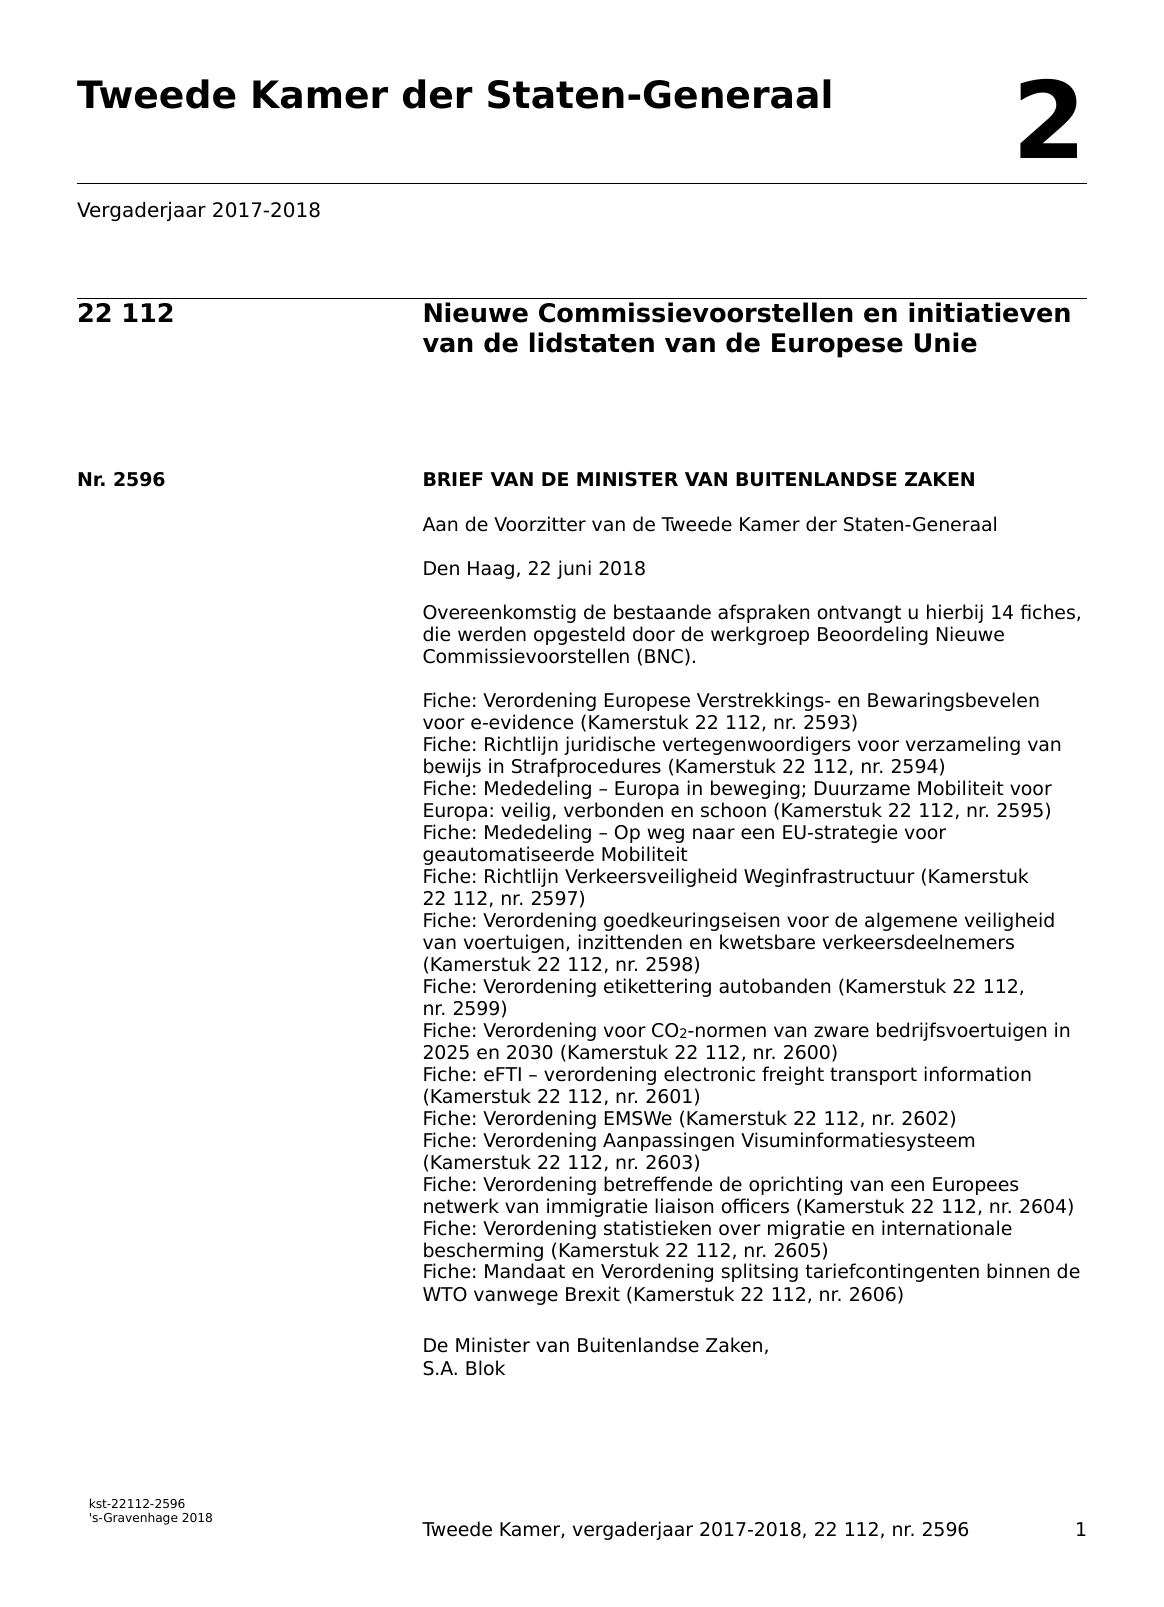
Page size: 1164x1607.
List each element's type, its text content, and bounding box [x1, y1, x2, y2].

text De Minister van Buitenlandse Zaken, S.A. Blok [422, 1335, 1087, 1379]
text Aan de Voorzitter van de Tweede Kamer der Staten-Generaal [422, 513, 1087, 536]
subtitle Nr. 2596 BRIEF VAN DE MINISTER VAN BUITENLANDSE ZAKEN [77, 469, 1087, 491]
subtitle 22 112 Nieuwe Commissievoorstellen en initiatieven van de lidstaten van de Europese Unie [77, 299, 1087, 358]
table_header Tweede Kamer der Staten-Generaal [77, 59, 886, 183]
text Fiche: Verordening statistieken over migratie en internationale bescherming (Kamerstuk 22 112, nr. 2605) [422, 1217, 1087, 1261]
text Fiche: Verordening voor CO2-normen van zware bedrijfsvoertuigen in 2025 en 2030 (Kamerstuk 22 112, nr. 2600) [422, 1020, 1087, 1064]
text Fiche: Verordening EMSWe (Kamerstuk 22 112, nr. 2602) [422, 1108, 1087, 1129]
text Overeenkomstig de bestaande afspraken ontvangt u hierbij 14 fiches, die werden opgesteld door de werkgroep Beoordeling Nieuwe Commissievoorstellen (BNC). [422, 602, 1087, 668]
text Fiche: Verordening Aanpassingen Visuminformatiesysteem (Kamerstuk 22 112, nr. 2603) [422, 1129, 1087, 1173]
text Fiche: eFTI – verordening electronic freight transport information (Kamerstuk 22 112, nr. 2601) [422, 1064, 1087, 1108]
text Den Haag, 22 juni 2018 [422, 558, 1087, 580]
text Fiche: Richtlijn juridische vertegenwoordigers voor verzameling van bewijs in Strafprocedures (Kamerstuk 22 112, nr. 2594) [422, 734, 1087, 778]
text Fiche: Verordening betreffende de oprichting van een Europees netwerk van immigratie liaison officers (Kamerstuk 22 112, nr. 2604) [422, 1173, 1087, 1217]
table_cell Vergaderjaar 2017-2018 [77, 184, 1087, 298]
text Fiche: Mededeling – Europa in beweging; Duurzame Mobiliteit voor Europa: veilig, verbonden en schoon (Kamerstuk 22 112, nr. 2595) [422, 778, 1087, 822]
text 's-Gravenhage 2018 [88, 1511, 323, 1525]
text Fiche: Verordening Europese Verstrekkings- en Bewaringsbevelen voor e-evidence (Kamerstuk 22 112, nr. 2593) [422, 690, 1087, 734]
text Fiche: Mededeling – Op weg naar een EU-strategie voor geautomatiseerde Mobiliteit [422, 822, 1087, 866]
text Fiche: Verordening goedkeuringseisen voor de algemene veiligheid van voertuigen, inzittenden en kwetsbare verkeersdeelnemers (Kamerstuk 22 112, nr. 2598) [422, 910, 1087, 976]
table_header 2 [886, 59, 1087, 183]
text Fiche: Mandaat en Verordening splitsing tariefcontingenten binnen de WTO vanwege Brexit (Kamerstuk 22 112, nr. 2606) [422, 1261, 1087, 1305]
text kst-22112-2596 [88, 1497, 323, 1511]
text Fiche: Verordening etikettering autobanden (Kamerstuk 22 112, nr. 2599) [422, 976, 1087, 1020]
text Fiche: Richtlijn Verkeersveiligheid Weginfrastructuur (Kamerstuk 22 112, nr. 2597) [422, 866, 1087, 910]
